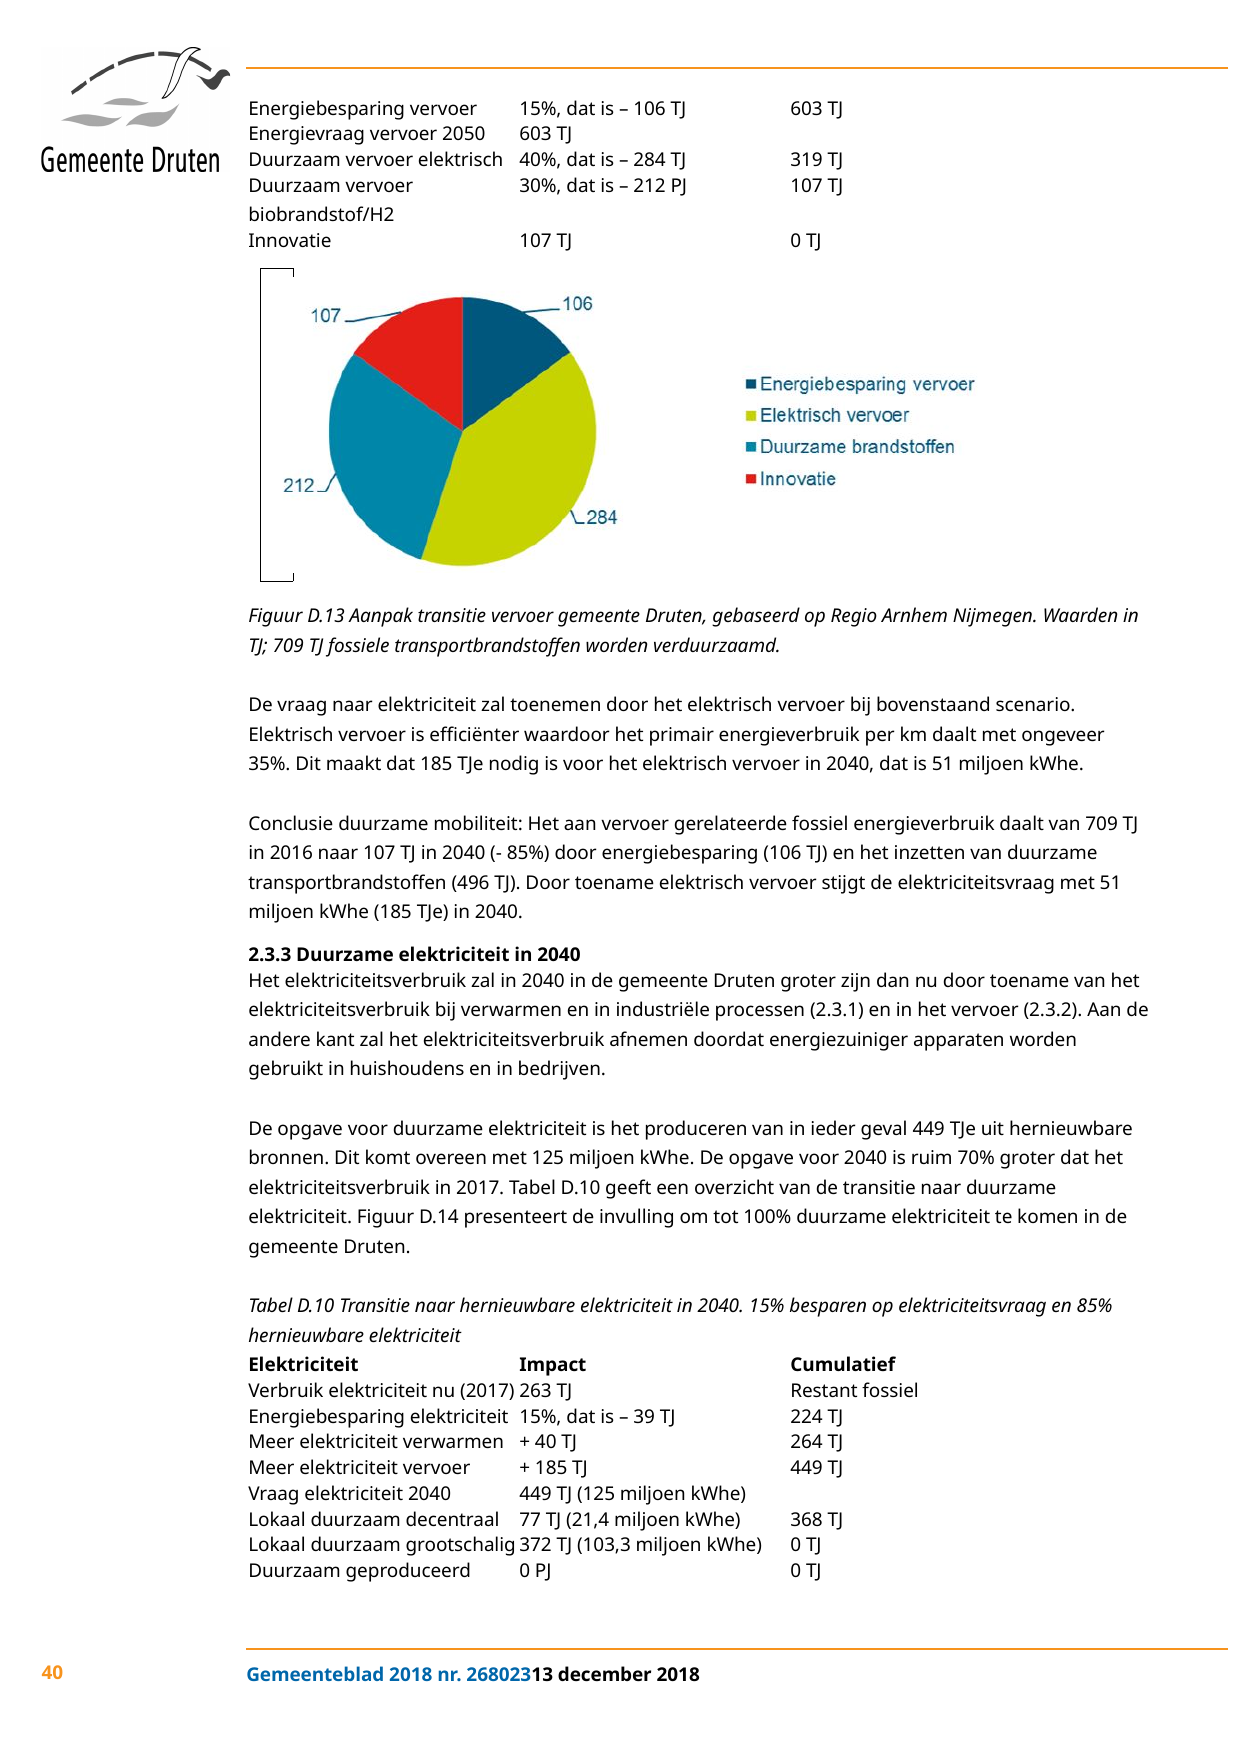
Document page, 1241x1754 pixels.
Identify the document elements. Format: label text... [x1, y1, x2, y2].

table_cell Duurzaam vervoer elektrisch [248, 146, 519, 172]
table_cell 449 TJ (125 miljoen kWhe) [519, 1480, 790, 1506]
table_cell 77 TJ (21,4 miljoen kWhe) [519, 1506, 790, 1532]
text 2.3.3 Duurzame elektriciteit in 2040 [248, 941, 1152, 967]
picture [268, 277, 978, 573]
table_cell 263 TJ [519, 1377, 790, 1403]
table_header Cumulatief [790, 1352, 1152, 1377]
picture [41, 47, 231, 172]
table_cell 0 PJ [519, 1558, 790, 1583]
text De opgave voor duurzame elektriciteit is het produceren van in ieder geval 449 TJe uit hernieuwbare bronnen. Dit komt overeen met 125 miljoen kWhe. De opgave voor 2040 is ruim 70% groter dat het elektriciteitsverbruik in 2017. Tabel D.10 geeft een overzicht van de transitie naar duurzame elektriciteit. Figuur D.14 presenteert de invulling om tot 100% duurzame elektriciteit te komen in de gemeente Druten. [248, 1115, 1152, 1259]
table_cell Lokaal duurzaam decentraal [248, 1506, 519, 1532]
table_cell Meer elektriciteit verwarmen [248, 1429, 519, 1454]
table_cell 372 TJ (103,3 miljoen kWhe) [519, 1532, 790, 1557]
table_cell Innovatie [248, 227, 519, 253]
table_cell Vraag elektriciteit 2040 [248, 1480, 519, 1506]
table_cell 107 TJ [519, 227, 790, 253]
table_header Impact [519, 1352, 790, 1377]
table_cell 40%, dat is – 284 TJ [519, 146, 790, 172]
table_cell 15%, dat is – 106 TJ [519, 95, 790, 121]
table_cell 107 TJ [790, 172, 1152, 227]
text De vraag naar elektriciteit zal toenemen door het elektrisch vervoer bij bovenstaand scenario. Elektrisch vervoer is efficiënter waardoor het primair energieverbruik per km daalt met ongeveer 35%. Dit maakt dat 185 TJe nodig is voor het elektrisch vervoer in 2040, dat is 51 miljoen kWhe. [248, 691, 1152, 776]
table_cell [790, 1480, 1152, 1506]
table_cell + 185 TJ [519, 1455, 790, 1480]
table_header Elektriciteit [248, 1352, 519, 1377]
table_cell Duurzaam geproduceerd [248, 1558, 519, 1583]
text Het elektriciteitsverbruik zal in 2040 in de gemeente Druten groter zijn dan nu door toename van het elektriciteitsverbruik bij verwarmen en in industriële processen (2.3.1) en in het vervoer (2.3.2). Aan de andere kant zal het elektriciteitsverbruik afnemen doordat energiezuiniger apparaten worden gebruikt in huishoudens en in bedrijven. [248, 967, 1152, 1081]
table_cell Duurzaam vervoer biobrandstof/H2 [248, 172, 519, 227]
table_cell [790, 121, 1152, 146]
table_cell Verbruik elektriciteit nu (2017) [248, 1377, 519, 1403]
table_cell Lokaal duurzaam grootschalig [248, 1532, 519, 1557]
table_cell Restant fossiel [790, 1377, 1152, 1403]
table_cell 0 TJ [790, 1532, 1152, 1557]
table_cell 603 TJ [519, 121, 790, 146]
table_cell 15%, dat is – 39 TJ [519, 1403, 790, 1429]
text Tabel D.10 Transitie naar hernieuwbare elektriciteit in 2040. 15% besparen op elektriciteitsvraag en 85% hernieuwbare elektriciteit [248, 1292, 1152, 1348]
table_cell 264 TJ [790, 1429, 1152, 1454]
table_cell 0 TJ [790, 1558, 1152, 1583]
table_cell 224 TJ [790, 1403, 1152, 1429]
table_cell Meer elektriciteit vervoer [248, 1455, 519, 1480]
table_cell 30%, dat is – 212 PJ [519, 172, 790, 227]
table_cell + 40 TJ [519, 1429, 790, 1454]
table_cell 368 TJ [790, 1506, 1152, 1532]
table_cell Energievraag vervoer 2050 [248, 121, 519, 146]
table_header Conclusie duurzame mobiliteit: Het aan vervoer gerelateerde fossiel energieverbruik daalt van 709 TJ in 2016 naar 107 TJ in 2040 (- 85%) door energiebesparing (106 TJ) en het inzetten van duurzame transportbrandstoffen (496 TJ). Door toename elektrisch vervoer stijgt de elektriciteitsvraag met 51 miljoen kWhe (185 TJe) in 2040. [248, 810, 1152, 924]
table_cell 0 TJ [790, 227, 1152, 253]
table_cell 319 TJ [790, 146, 1152, 172]
table_cell 603 TJ [790, 95, 1152, 121]
table_cell Energiebesparing elektriciteit [248, 1403, 519, 1429]
table_cell 449 TJ [790, 1455, 1152, 1480]
text Figuur D.13 Aanpak transitie vervoer gemeente Druten, gebaseerd op Regio Arnhem Nijmegen. Waarden in TJ; 709 TJ fossiele transportbrandstoffen worden verduurzaamd. [248, 603, 1152, 658]
table_cell Energiebesparing vervoer [248, 95, 519, 121]
